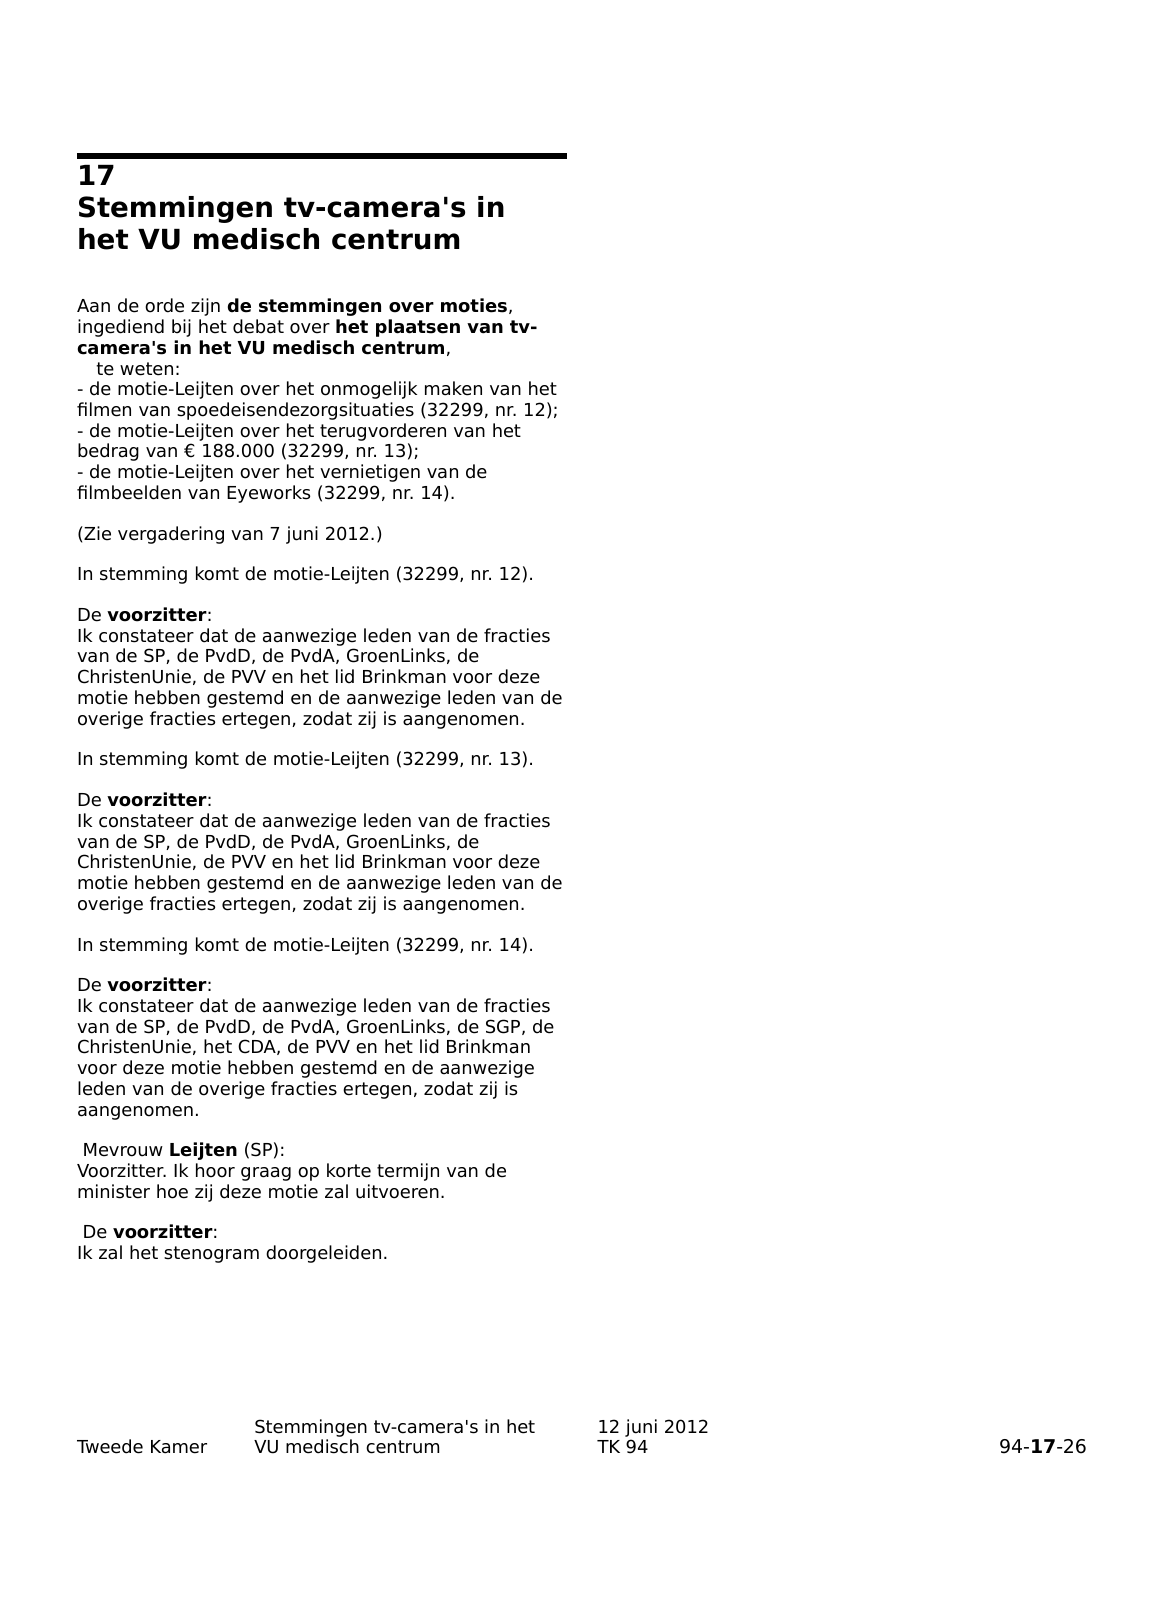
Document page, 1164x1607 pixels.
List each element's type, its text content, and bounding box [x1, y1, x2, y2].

text - de motie-Leijten over het onmogelijk maken van het filmen van spoedeisendezorgsituaties (32299, nr. 12); [77, 379, 567, 421]
text te weten: [77, 358, 567, 379]
text Ik zal het stenogram doorgeleiden. [77, 1243, 567, 1264]
text Aan de orde zijn de stemmingen over moties, ingediend bij het debat over het plaatsen van tv-camera's in het VU medisch centrum, [77, 296, 567, 358]
text Ik constateer dat de aanwezige leden van de fracties van de SP, de PvdD, de PvdA, GroenLinks, de SGP, de ChristenUnie, het CDA, de PVV en het lid Brinkman voor deze motie hebben gestemd en de aanwezige leden van de overige fracties ertegen, zodat zij is aangenomen. [77, 996, 567, 1120]
text Ik constateer dat de aanwezige leden van de fracties van de SP, de PvdD, de PvdA, GroenLinks, de ChristenUnie, de PVV en het lid Brinkman voor deze motie hebben gestemd en de aanwezige leden van de overige fracties ertegen, zodat zij is aangenomen. [77, 626, 567, 729]
text (Zie vergadering van 7 juni 2012.) [77, 523, 567, 544]
text Mevrouw Leijten (SP): [77, 1140, 567, 1161]
text De voorzitter: [77, 790, 567, 811]
text In stemming komt de motie-Leijten (32299, nr. 12). [77, 564, 567, 585]
text De voorzitter: [77, 1222, 567, 1243]
title 17 Stemmingen tv-camera's in het VU medisch centrum [77, 159, 567, 256]
text In stemming komt de motie-Leijten (32299, nr. 13). [77, 749, 567, 770]
text - de motie-Leijten over het terugvorderen van het bedrag van € 188.000 (32299, nr. 13); [77, 421, 567, 462]
text In stemming komt de motie-Leijten (32299, nr. 14). [77, 934, 567, 955]
text Ik constateer dat de aanwezige leden van de fracties van de SP, de PvdD, de PvdA, GroenLinks, de ChristenUnie, de PVV en het lid Brinkman voor deze motie hebben gestemd en de aanwezige leden van de overige fracties ertegen, zodat zij is aangenomen. [77, 811, 567, 914]
text De voorzitter: [77, 975, 567, 996]
text - de motie-Leijten over het vernietigen van de filmbeelden van Eyeworks (32299, nr. 14). [77, 462, 567, 503]
text Voorzitter. Ik hoor graag op korte termijn van de minister hoe zij deze motie zal uitvoeren. [77, 1161, 567, 1202]
text De voorzitter: [77, 605, 567, 626]
